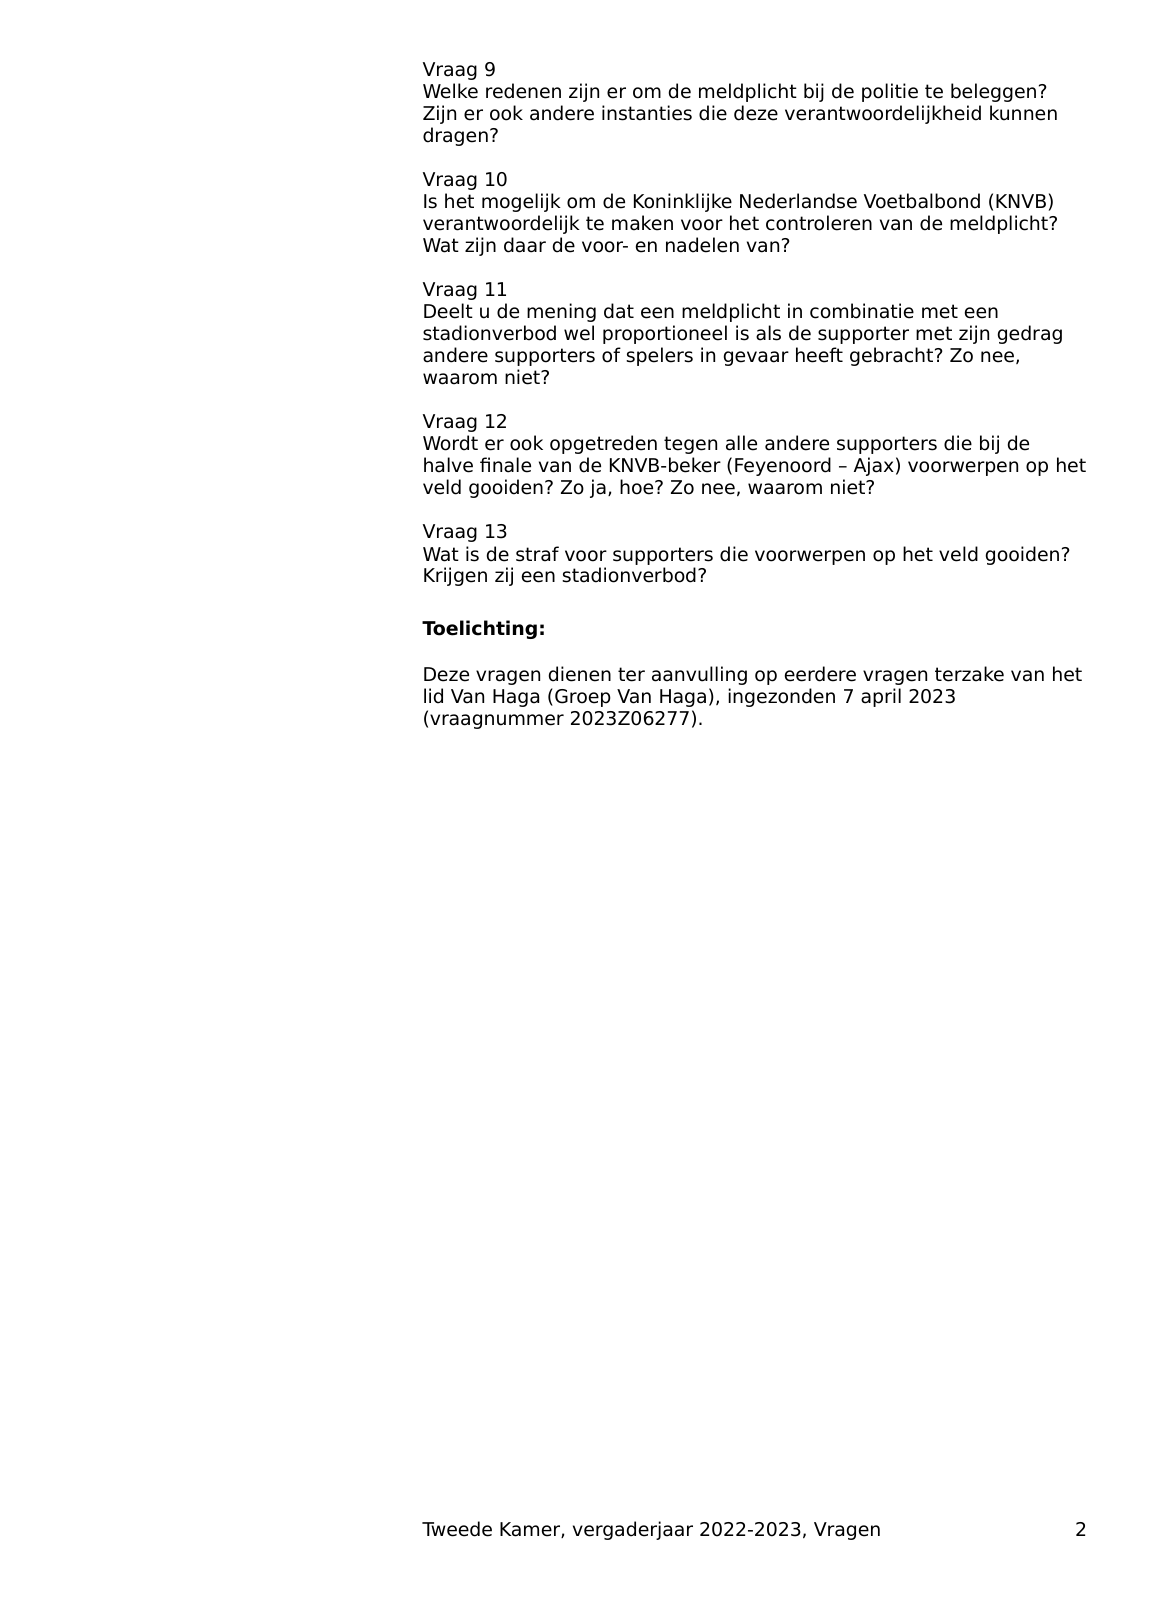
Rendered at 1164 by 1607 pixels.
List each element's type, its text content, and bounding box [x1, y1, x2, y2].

text Deelt u de mening dat een meldplicht in combinatie met een stadionverbod wel proportioneel is als de supporter met zijn gedrag andere supporters of spelers in gevaar heeft gebracht? Zo nee, waarom niet? [422, 301, 1087, 389]
text Vraag 12 [422, 411, 1087, 433]
text Wordt er ook opgetreden tegen alle andere supporters die bij de halve finale van de KNVB-beker (Feyenoord – Ajax) voorwerpen op het veld gooiden? Zo ja, hoe? Zo nee, waarom niet? [422, 433, 1087, 499]
text Vraag 9 [422, 59, 1087, 81]
text Vraag 10 [422, 169, 1087, 191]
text Wat is de straf voor supporters die voorwerpen op het veld gooiden? Krijgen zij een stadionverbod? [422, 543, 1087, 587]
text Is het mogelijk om de Koninklijke Nederlandse Voetbalbond (KNVB) verantwoordelijk te maken voor het controleren van de meldplicht? Wat zijn daar de voor- en nadelen van? [422, 191, 1087, 257]
text Vraag 11 [422, 279, 1087, 301]
text Deze vragen dienen ter aanvulling op eerdere vragen terzake van het lid Van Haga (Groep Van Haga), ingezonden 7 april 2023 (vraagnummer 2023Z06277). [422, 664, 1087, 730]
text Welke redenen zijn er om de meldplicht bij de politie te beleggen? Zijn er ook andere instanties die deze verantwoordelijkheid kunnen dragen? [422, 81, 1087, 147]
text Vraag 13 [422, 521, 1087, 543]
subtitle Toelichting: [422, 617, 1087, 639]
